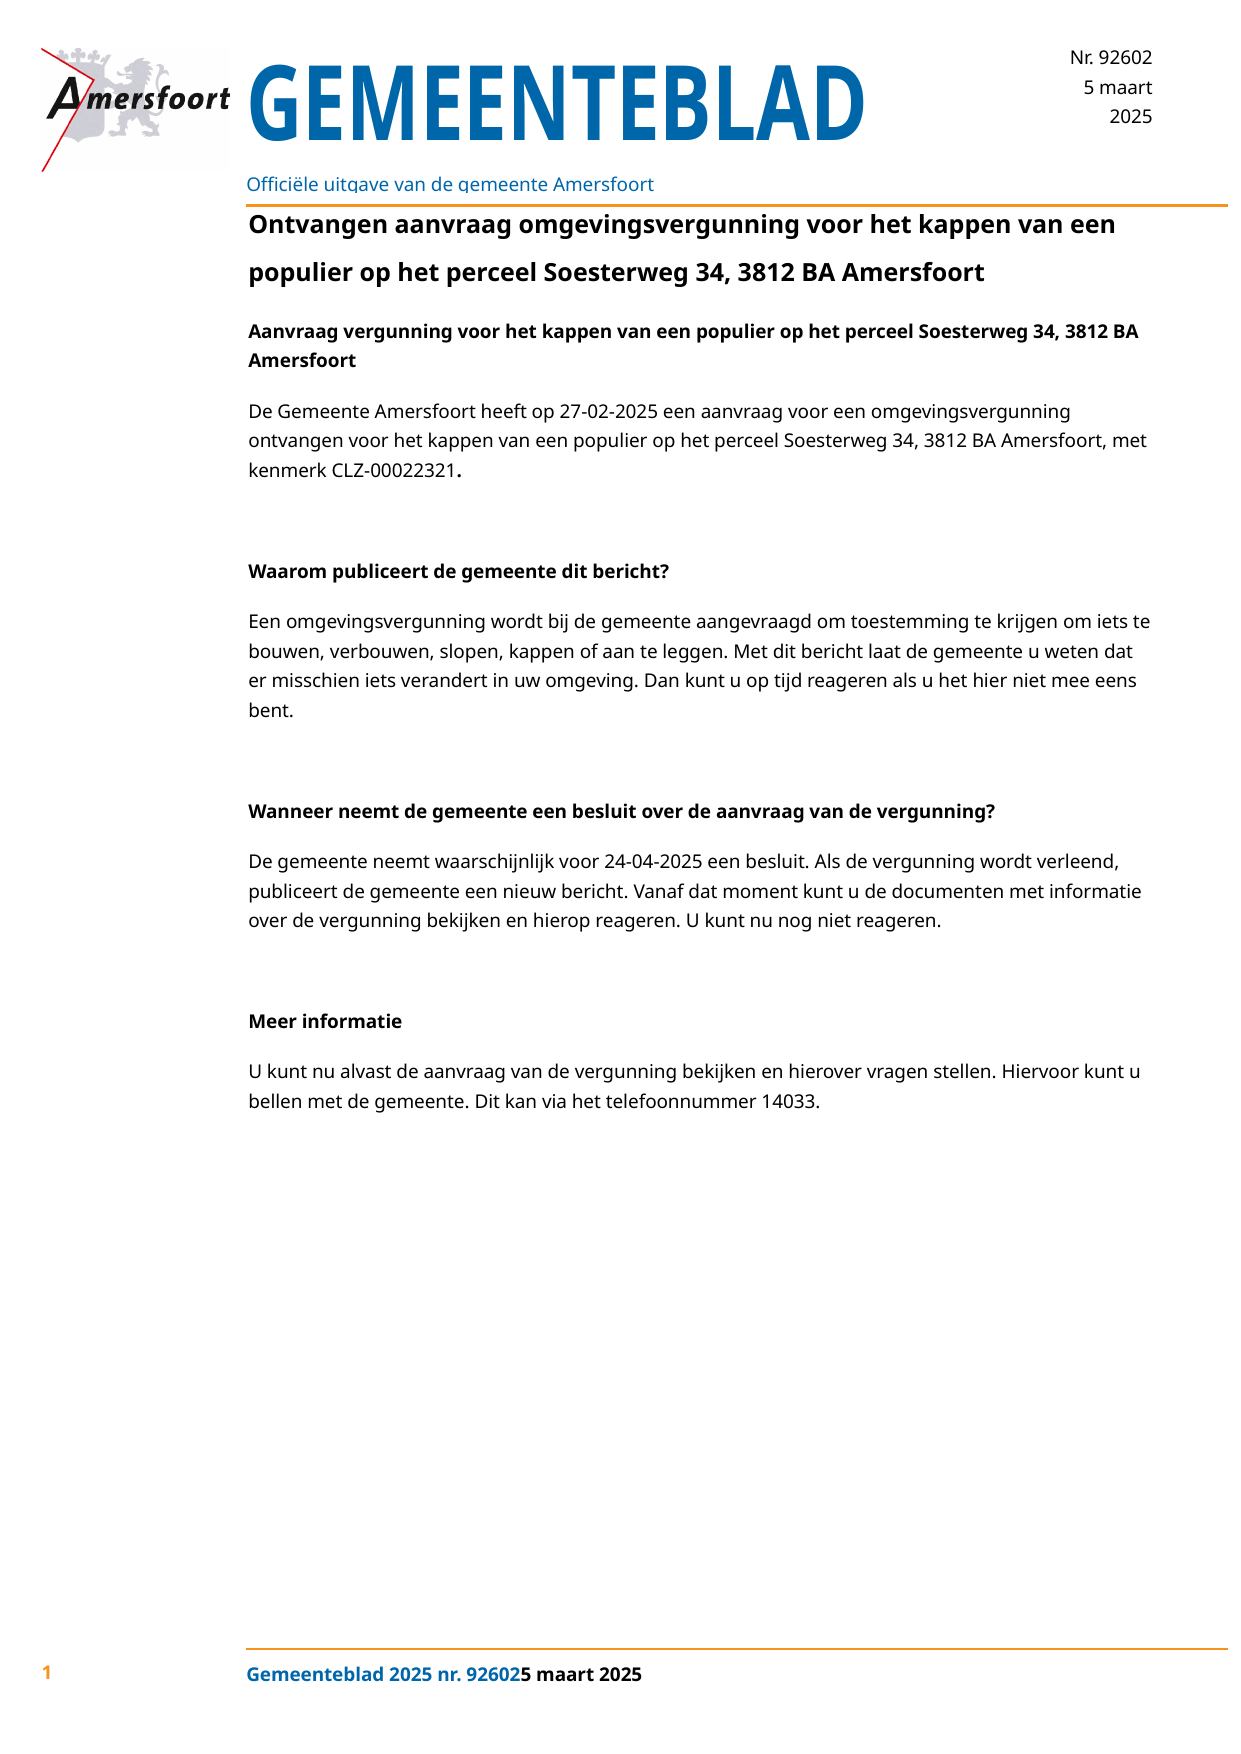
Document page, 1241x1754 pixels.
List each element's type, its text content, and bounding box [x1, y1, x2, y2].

text De gemeente neemt waarschijnlijk voor 24-04-2025 een besluit. Als de vergunning wordt verleend, publiceert de gemeente een nieuw bericht. Vanaf dat moment kunt u de documenten met informatie over de vergunning bekijken en hierop reageren. U kunt nu nog niet reageren. [248, 848, 1152, 933]
picture [41, 47, 231, 172]
text Waarom publiceert de gemeente dit bericht? [248, 558, 1152, 584]
text Wanneer neemt de gemeente een besluit over de aanvraag van de vergunning? [248, 798, 1152, 824]
text Een omgevingsvergunning wordt bij de gemeente aangevraagd om toestemming te krijgen om iets te bouwen, verbouwen, slopen, kappen of aan te leggen. Met dit bericht laat de gemeente u weten dat er misschien iets verandert in uw omgeving. Dan kunt u op tijd reageren als u het hier niet mee eens bent. [248, 608, 1152, 723]
text U kunt nu alvast de aanvraag van de vergunning bekijken en hierover vragen stellen. Hiervoor kunt u bellen met de gemeente. Dit kan via het telefoonnummer 14033. [248, 1059, 1152, 1114]
text De Gemeente Amersfoort heeft op 27-02-2025 een aanvraag voor een omgevingsvergunning ontvangen voor het kappen van een populier op het perceel Soesterweg 34, 3812 BA Amersfoort, met kenmerk CLZ-00022321. [248, 398, 1152, 483]
text Aanvraag vergunning voor het kappen van een populier op het perceel Soesterweg 34, 3812 BA Amersfoort [248, 318, 1152, 373]
text Meer informatie [248, 1008, 1152, 1034]
text Ontvangen aanvraag omgevingsvergunning voor het kappen van een populier op het perceel Soesterweg 34, 3812 BA Amersfoort [248, 207, 1152, 288]
